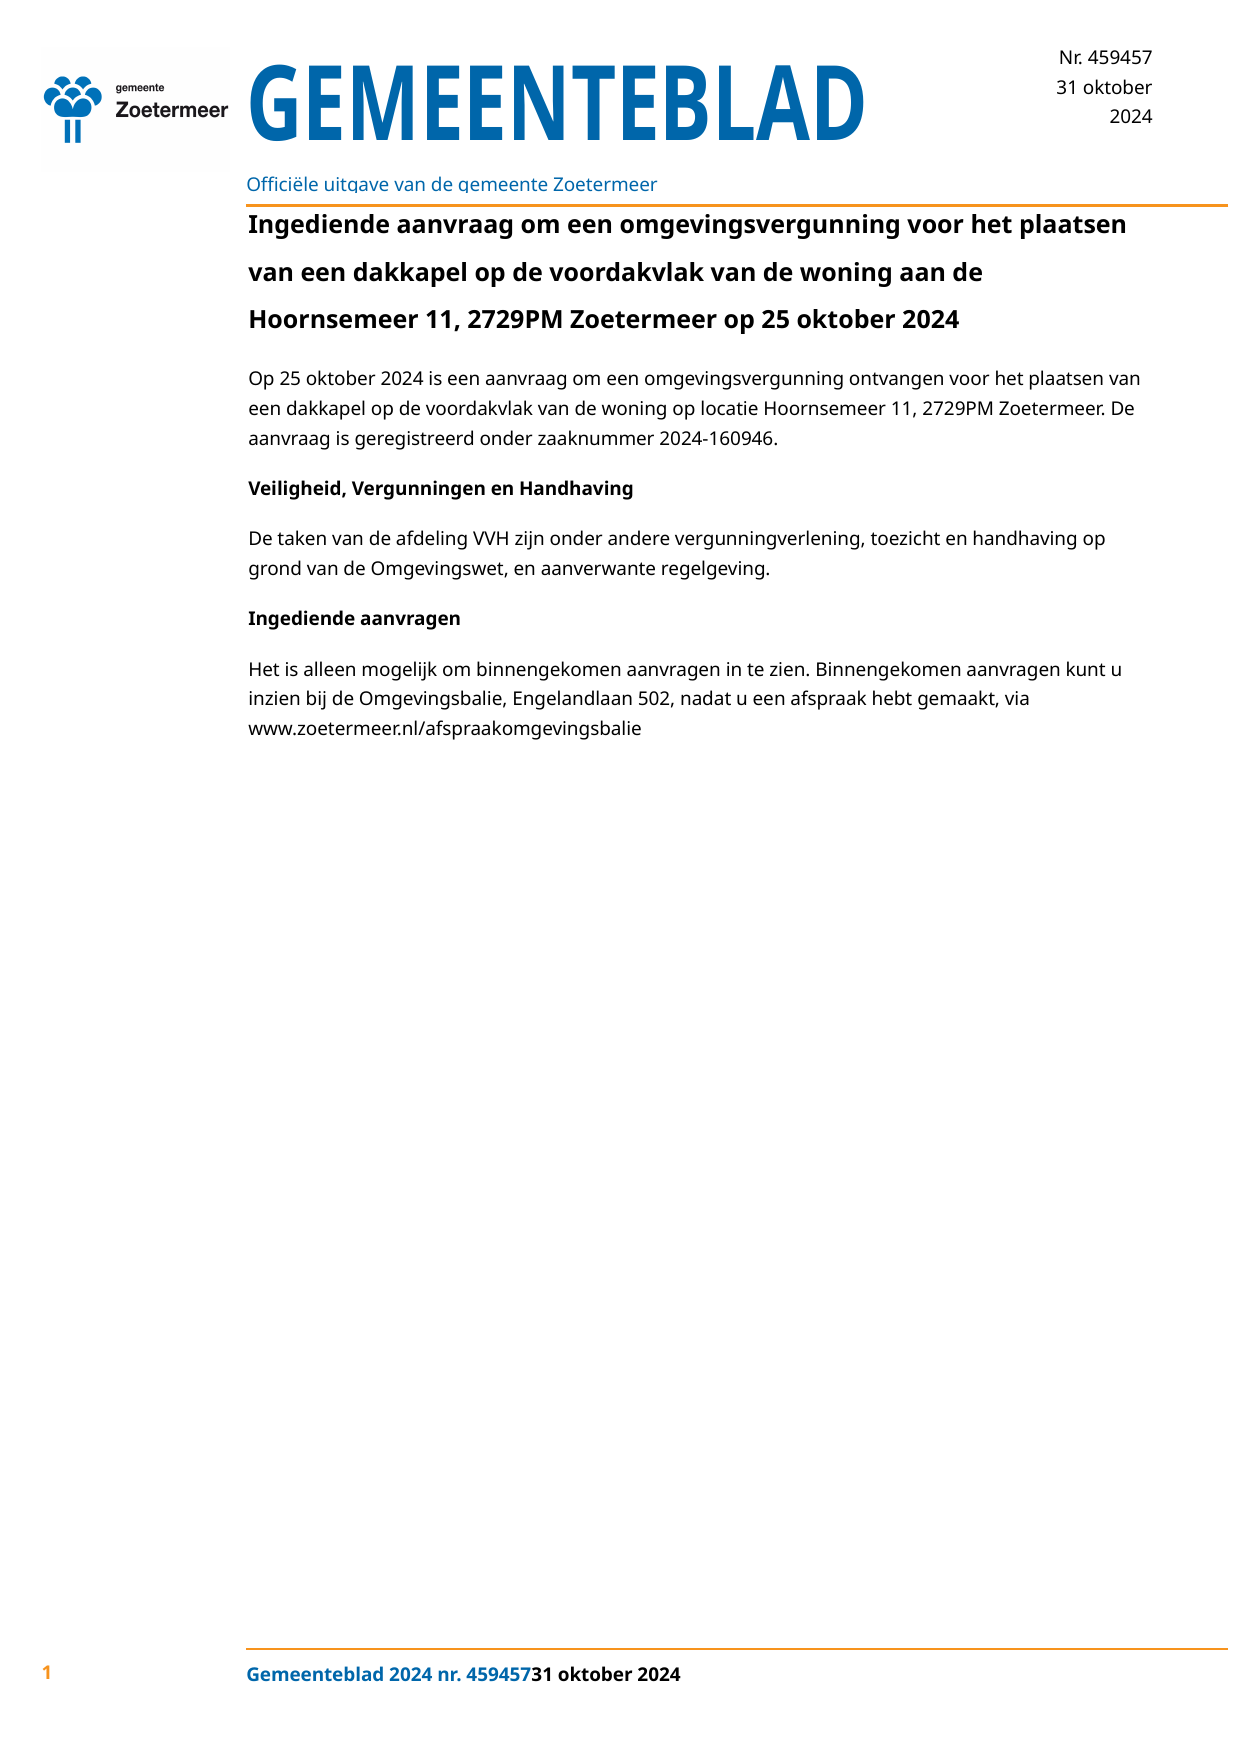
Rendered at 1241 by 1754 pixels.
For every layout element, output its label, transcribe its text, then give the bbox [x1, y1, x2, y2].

text De taken van de afdeling VVH zijn onder andere vergunningverlening, toezicht en handhaving op grond van de Omgevingswet, en aanverwante regelgeving. [248, 526, 1152, 581]
text Ingediende aanvraag om een omgevingsvergunning voor het plaatsen van een dakkapel op de voordakvlak van de woning aan de Hoornsemeer 11, 2729PM Zoetermeer op 25 oktober 2024 [248, 207, 1152, 336]
text Ingediende aanvragen [248, 606, 1152, 631]
text Het is alleen mogelijk om binnengekomen aanvragen in te zien. Binnengekomen aanvragen kunt u inzien bij de Omgevingsbalie, Engelandlaan 502, nadat u een afspraak hebt gemaakt, via www.zoetermeer.nl/afspraakomgevingsbalie [248, 656, 1152, 741]
text Op 25 oktober 2024 is een aanvraag om een omgevingsvergunning ontvangen voor het plaatsen van een dakkapel op de voordakvlak van de woning op locatie Hoornsemeer 11, 2729PM Zoetermeer. De aanvraag is geregistreerd onder zaaknummer 2024-160946. [248, 366, 1152, 450]
text Veiligheid, Vergunningen en Handhaving [248, 475, 1152, 501]
picture [41, 47, 231, 172]
